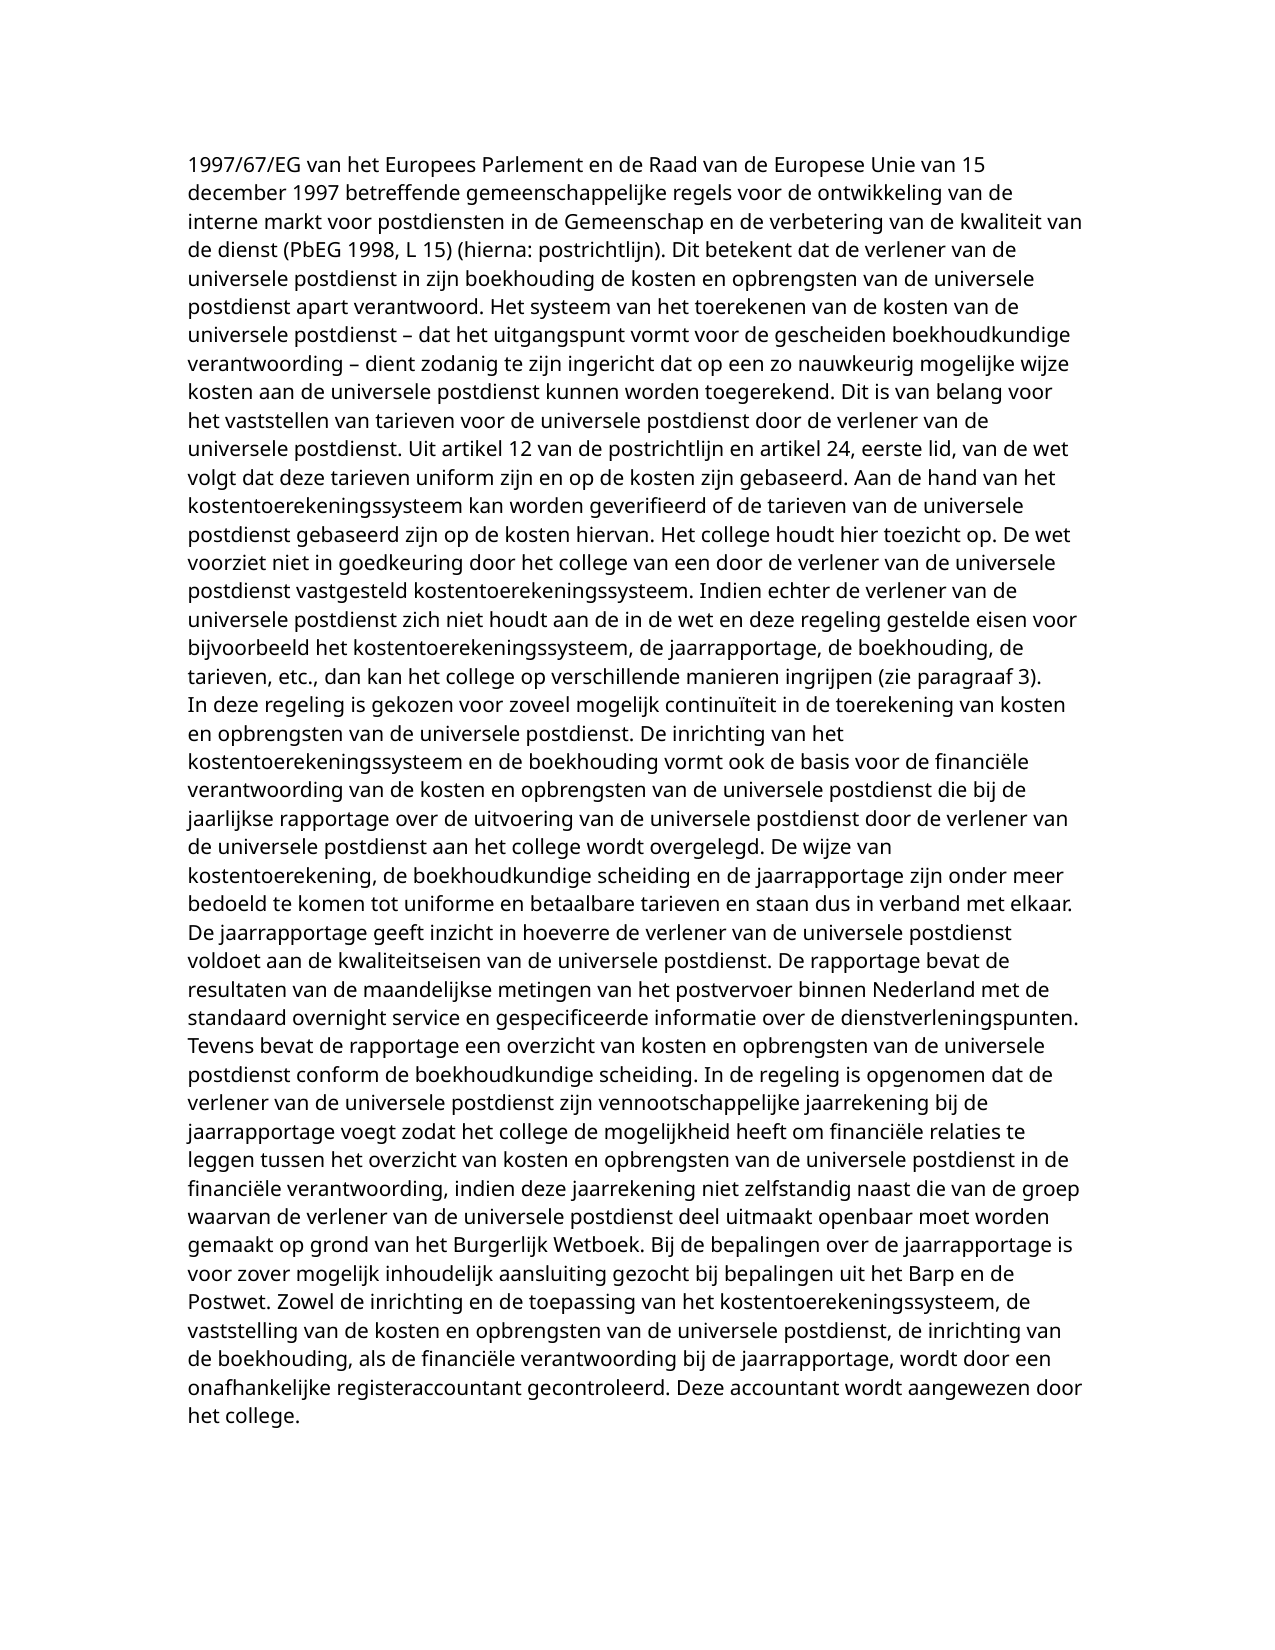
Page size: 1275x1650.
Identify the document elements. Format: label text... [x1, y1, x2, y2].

text In deze regeling is gekozen voor zoveel mogelijk continuïteit in de toerekening van kosten en opbrengsten van de universele postdienst. De inrichting van het kostentoerekeningssysteem en de boekhouding vormt ook de basis voor de financiële verantwoording van de kosten en opbrengsten van de universele postdienst die bij de jaarlijkse rapportage over de uitvoering van de universele postdienst door de verlener van de universele postdienst aan het college wordt overgelegd. De wijze van kostentoerekening, de boekhoudkundige scheiding en de jaarrapportage zijn onder meer bedoeld te komen tot uniforme en betaalbare tarieven en staan dus in verband met elkaar. De jaarrapportage geeft inzicht in hoeverre de verlener van de universele postdienst voldoet aan de kwaliteitseisen van de universele postdienst. De rapportage bevat de resultaten van de maandelijkse metingen van het postvervoer binnen Nederland met de standaard overnight service en gespecificeerde informatie over de dienstverleningspunten. Tevens bevat de rapportage een overzicht van kosten en opbrengsten van de universele postdienst conform de boekhoudkundige scheiding. In de regeling is opgenomen dat de verlener van de universele postdienst zijn vennootschappelijke jaarrekening bij de jaarrapportage voegt zodat het college de mogelijkheid heeft om financiële relaties te leggen tussen het overzicht van kosten en opbrengsten van de universele postdienst in de financiële verantwoording, indien deze jaarrekening niet zelfstandig naast die van de groep waarvan de verlener van de universele postdienst deel uitmaakt openbaar moet worden gemaakt op grond van het Burgerlijk Wetboek. Bij de bepalingen over de jaarrapportage is voor zover mogelijk inhoudelijk aansluiting gezocht bij bepalingen uit het Barp en de Postwet. Zowel de inrichting en de toepassing van het kostentoerekeningssysteem, de vaststelling van de kosten en opbrengsten van de universele postdienst, de inrichting van de boekhouding, als de financiële verantwoording bij de jaarrapportage, wordt door een onafhankelijke registeraccountant gecontroleerd. Deze accountant wordt aangewezen door het college. [187, 690, 1087, 1430]
text 1997/67/EG van het Europees Parlement en de Raad van de Europese Unie van 15 december 1997 betreffende gemeenschappelijke regels voor de ontwikkeling van de interne markt voor postdiensten in de Gemeenschap en de verbetering van de kwaliteit van de dienst (PbEG 1998, L 15) (hierna: postrichtlijn). Dit betekent dat de verlener van de universele postdienst in zijn boekhouding de kosten en opbrengsten van de universele postdienst apart verantwoord. Het systeem van het toerekenen van de kosten van de universele postdienst – dat het uitgangspunt vormt voor de gescheiden boekhoudkundige verantwoording – dient zodanig te zijn ingericht dat op een zo nauwkeurig mogelijke wijze kosten aan de universele postdienst kunnen worden toegerekend. Dit is van belang voor het vaststellen van tarieven voor de universele postdienst door de verlener van de universele postdienst. Uit artikel 12 van de postrichtlijn en artikel 24, eerste lid, van de wet volgt dat deze tarieven uniform zijn en op de kosten zijn gebaseerd. Aan de hand van het kostentoerekeningssysteem kan worden geverifieerd of de tarieven van de universele postdienst gebaseerd zijn op de kosten hiervan. Het college houdt hier toezicht op. De wet voorziet niet in goedkeuring door het college van een door de verlener van de universele postdienst vastgesteld kostentoerekeningssysteem. Indien echter de verlener van de universele postdienst zich niet houdt aan de in de wet en deze regeling gestelde eisen voor bijvoorbeeld het kostentoerekeningssysteem, de jaarrapportage, de boekhouding, de tarieven, etc., dan kan het college op verschillende manieren ingrijpen (zie paragraaf 3). [187, 150, 1087, 690]
